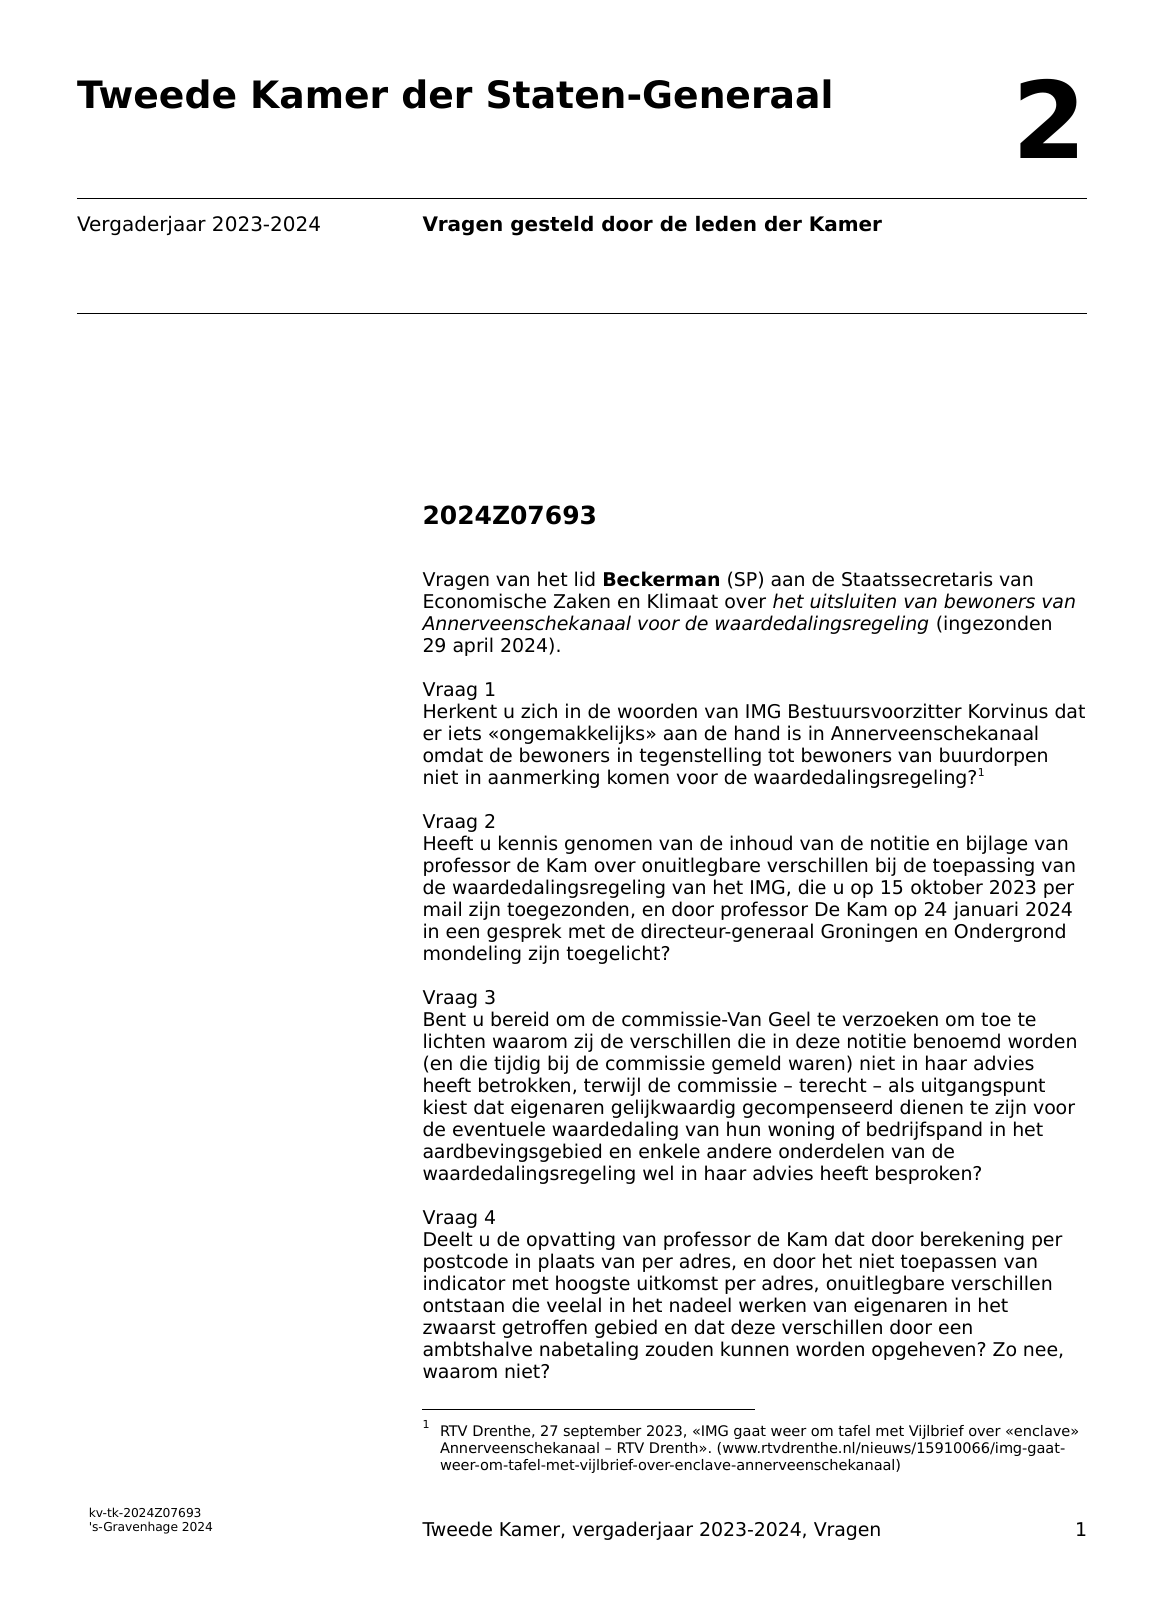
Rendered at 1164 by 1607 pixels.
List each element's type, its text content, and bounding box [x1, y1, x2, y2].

text Vraag 1 [422, 679, 1087, 701]
table_header 2 [886, 59, 1087, 198]
text Vraag 3 [422, 987, 1087, 1009]
text Bent u bereid om de commissie-Van Geel te verzoeken om toe te lichten waarom zij de verschillen die in deze notitie benoemd worden (en die tijdig bij de commissie gemeld waren) niet in haar advies heeft betrokken, terwijl de commissie – terecht – als uitgangspunt kiest dat eigenaren gelijkwaardig gecompenseerd dienen te zijn voor de eventuele waardedaling van hun woning of bedrijfspand in het aardbevingsgebied en enkele andere onderdelen van de waardedalingsregeling wel in haar advies heeft besproken? [422, 1009, 1087, 1185]
text Herkent u zich in de woorden van IMG Bestuursvoorzitter Korvinus dat er iets «ongemakkelijks» aan de hand is in Annerveenschekanaal omdat de bewoners in tegenstelling tot bewoners van buurdorpen niet in aanmerking komen voor de waardedalingsregeling? [422, 701, 1087, 789]
text Heeft u kennis genomen van de inhoud van de notitie en bijlage van professor de Kam over onuitlegbare verschillen bij de toepassing van de waardedalingsregeling van het IMG, die u op 15 oktober 2023 per mail zijn toegezonden, en door professor De Kam op 24 januari 2024 in een gesprek met de directeur-generaal Groningen en Ondergrond mondeling zijn toegelicht? [422, 833, 1087, 965]
table_cell Vergaderjaar 2023-2024 [77, 199, 422, 313]
table_header Tweede Kamer der Staten-Generaal [77, 59, 886, 198]
text Deelt u de opvatting van professor de Kam dat door berekening per postcode in plaats van per adres, en door het niet toepassen van indicator met hoogste uitkomst per adres, onuitlegbare verschillen ontstaan die veelal in het nadeel werken van eigenaren in het zwaarst getroffen gebied en dat deze verschillen door een ambtshalve nabetaling zouden kunnen worden opgeheven? Zo nee, waarom niet? [422, 1229, 1087, 1383]
table_cell Vragen gesteld door de leden der Kamer [422, 199, 1087, 313]
text Vraag 2 [422, 811, 1087, 833]
text Vraag 4 [422, 1207, 1087, 1229]
text kv-tk-2024Z07693 [88, 1506, 323, 1520]
text 's-Gravenhage 2024 [88, 1520, 323, 1534]
text Vragen van het lid Beckerman (SP) aan de Staatssecretaris van Economische Zaken en Klimaat over het uitsluiten van bewoners van Annerveenschekanaal voor de waardedalingsregeling (ingezonden 29 april 2024). [422, 569, 1087, 657]
text 2024Z07693 [422, 501, 1087, 531]
text RTV Drenthe, 27 september 2023, «IMG gaat weer om tafel met Vijlbrief over «enclave» Annerveenschekanaal – RTV Drenth». (www.rtvdrenthe.nl/nieuws/15910066/img-gaat-weer-om-tafel-met-vijlbrief-over-enclave-annerveenschekanaal) [422, 1418, 1087, 1474]
